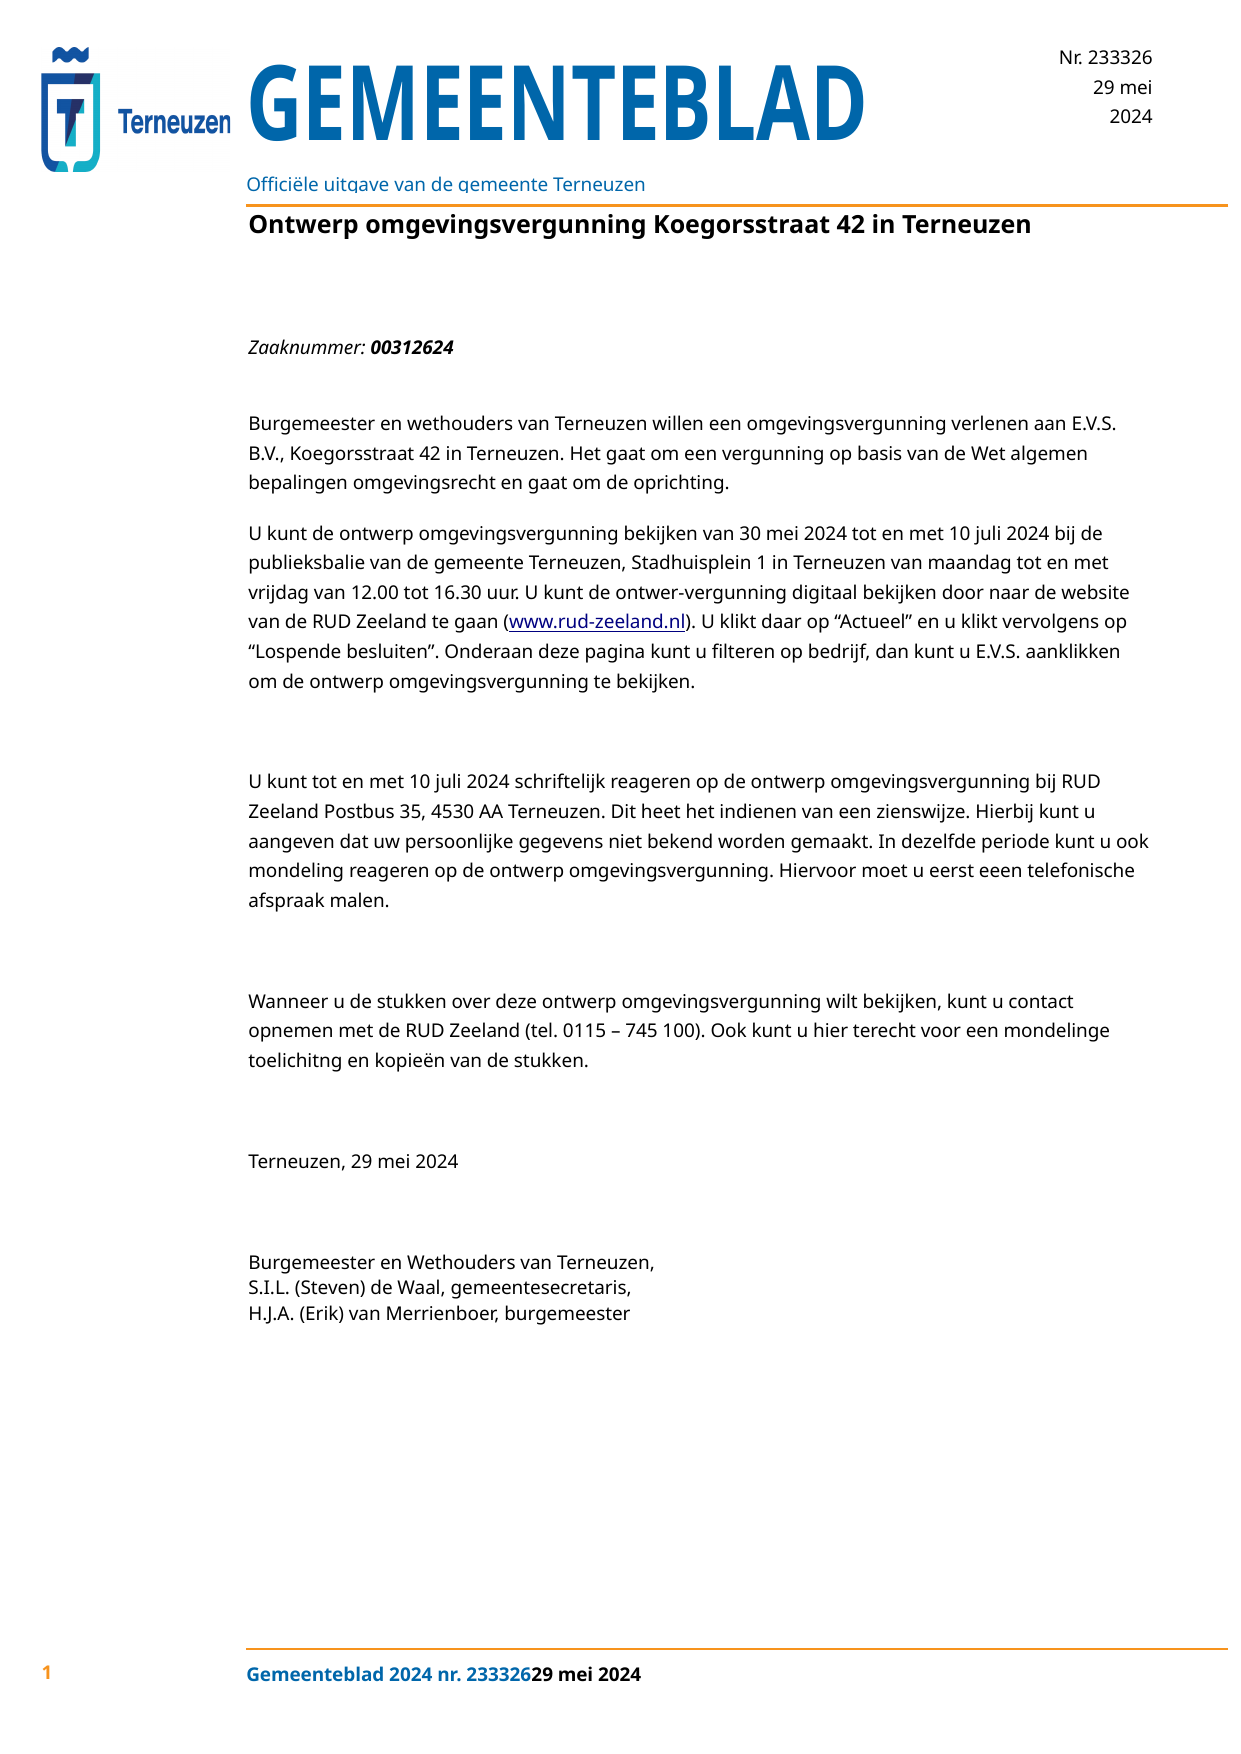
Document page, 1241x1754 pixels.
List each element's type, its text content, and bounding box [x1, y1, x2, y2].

table_header Burgemeester en Wethouders van Terneuzen, [248, 1249, 1152, 1274]
text U kunt tot en met 10 juli 2024 schriftelijk reageren op de ontwerp omgevingsvergunning bij RUD Zeeland Postbus 35, 4530 AA Terneuzen. Dit heet het indienen van een zienswijze. Hierbij kunt u aangeven dat uw persoonlijke gegevens niet bekend worden gemaakt. In dezelfde periode kunt u ook mondeling reageren op de ontwerp omgevingsvergunning. Hiervoor moet u eerst eeen telefonische afspraak malen. [248, 769, 1152, 913]
text Ontwerp omgevingsvergunning Koegorsstraat 42 in Terneuzen [248, 207, 1152, 241]
table_cell S.I.L. (Steven) de Waal, gemeentesecretaris, [248, 1275, 700, 1300]
picture [41, 47, 231, 172]
table_cell [700, 1326, 1152, 1352]
text Wanneer u de stukken over deze ontwerp omgevingsvergunning wilt bekijken, kunt u contact opnemen met de RUD Zeeland (tel. 0115 – 745 100). Ook kunt u hier terecht voor een mondelinge toelichitng en kopieën van de stukken. [248, 988, 1152, 1073]
text Terneuzen, 29 mei 2024 [248, 1148, 1152, 1174]
text Zaaknummer: 00312624 [248, 334, 1152, 360]
table_cell H.J.A. (Erik) van Merrienboer, burgemeester [248, 1300, 1152, 1326]
table_cell [700, 1275, 1152, 1300]
text U kunt de ontwerp omgevingsvergunning bekijken van 30 mei 2024 tot en met 10 juli 2024 bij de publieksbalie van de gemeente Terneuzen, Stadhuisplein 1 in Terneuzen van maandag tot en met vrijdag van 12.00 tot 16.30 uur. U kunt de ontwer-vergunning digitaal bekijken door naar de website van de RUD Zeeland te gaan (www.rud-zeeland.nl). U klikt daar op “Actueel” en u klikt vervolgens op “Lospende besluiten”. Onderaan deze pagina kunt u filteren op bedrijf, dan kunt u E.V.S. aanklikken om de ontwerp omgevingsvergunning te bekijken. [248, 520, 1152, 694]
table_cell [248, 1326, 700, 1352]
text Burgemeester en wethouders van Terneuzen willen een omgevingsvergunning verlenen aan E.V.S. B.V., Koegorsstraat 42 in Terneuzen. Het gaat om een vergunning op basis van de Wet algemen bepalingen omgevingsrecht en gaat om de oprichting. [248, 410, 1152, 495]
